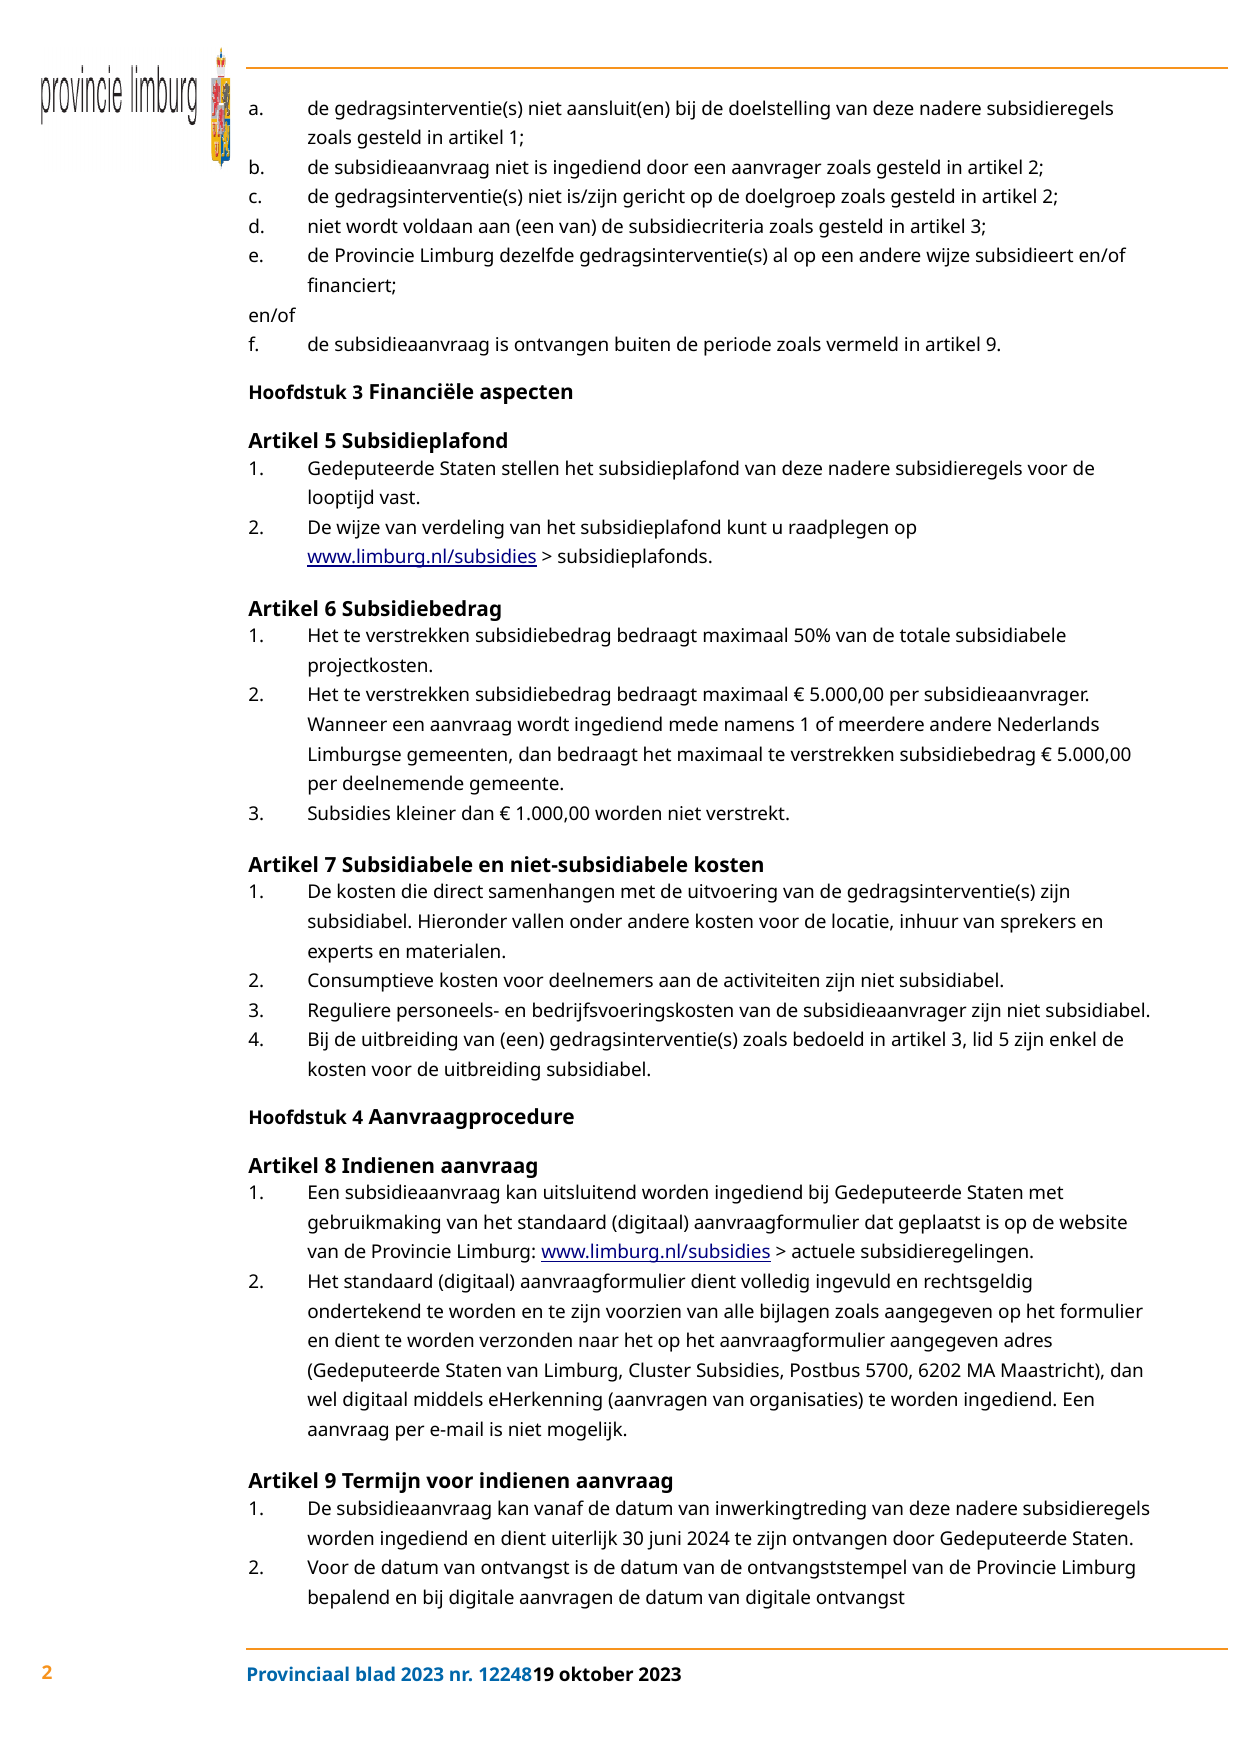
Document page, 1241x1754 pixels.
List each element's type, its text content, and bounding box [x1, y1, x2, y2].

list Bij de uitbreiding van (een) gedragsinterventie(s) zoals bedoeld in artikel 3, lid 5 zijn enkel de kosten voor de uitbreiding subsidiabel. [248, 1027, 1152, 1082]
list De wijze van verdeling van het subsidieplafond kunt u raadplegen op www.limburg.nl/subsidies > subsidieplafonds. [248, 514, 1152, 569]
list de subsidieaanvraag niet is ingediend door een aanvrager zoals gesteld in artikel 2; [248, 154, 1152, 180]
list Het te verstrekken subsidiebedrag bedraagt maximaal 50% van de totale subsidiabele projectkosten. [248, 622, 1152, 678]
text en/of [248, 302, 1152, 328]
picture [41, 47, 231, 172]
text Artikel 9 Termijn voor indienen aanvraag [248, 1467, 1152, 1495]
text Artikel 6 Subsidiebedrag [248, 594, 1152, 622]
list Een subsidieaanvraag kan uitsluitend worden ingediend bij Gedeputeerde Staten met gebruikmaking van het standaard (digitaal) aanvraagformulier dat geplaatst is op de website van de Provincie Limburg: www.limburg.nl/subsidies > actuele subsidieregelingen. [248, 1179, 1152, 1264]
list de gedragsinterventie(s) niet aansluit(en) bij de doelstelling van deze nadere subsidieregels zoals gesteld in artikel 1; [248, 95, 1152, 150]
list Consumptieve kosten voor deelnemers aan de activiteiten zijn niet subsidiabel. [248, 967, 1152, 993]
list Het standaard (digitaal) aanvraagformulier dient volledig ingevuld en rechtsgeldig ondertekend te worden en te zijn voorzien van alle bijlagen zoals aangegeven op het formulier en dient te worden verzonden naar het op het aanvraagformulier aangegeven adres (Gedeputeerde Staten van Limburg, Cluster Subsidies, Postbus 5700, 6202 MA Maastricht), dan wel digitaal middels eHerkenning (aanvragen van organisaties) te worden ingediend. Een aanvraag per e-mail is niet mogelijk. [248, 1268, 1152, 1442]
list Gedeputeerde Staten stellen het subsidieplafond van deze nadere subsidieregels voor de looptijd vast. [248, 455, 1152, 510]
list De kosten die direct samenhangen met de uitvoering van de gedragsinterventie(s) zijn subsidiabel. Hieronder vallen onder andere kosten voor de locatie, inhuur van sprekers en experts en materialen. [248, 879, 1152, 964]
text Artikel 5 Subsidieplafond [248, 426, 1152, 455]
list niet wordt voldaan aan (een van) de subsidiecriteria zoals gesteld in artikel 3; [248, 213, 1152, 239]
list Voor de datum van ontvangst is de datum van de ontvangststempel van de Provincie Limburg bepalend en bij digitale aanvragen de datum van digitale ontvangst [248, 1554, 1152, 1609]
list Het te verstrekken subsidiebedrag bedraagt maximaal € 5.000,00 per subsidieaanvrager. Wanneer een aanvraag wordt ingediend mede namens 1 of meerdere andere Nederlands Limburgse gemeenten, dan bedraagt het maximaal te verstrekken subsidiebedrag € 5.000,00 per deelnemende gemeente. [248, 682, 1152, 796]
text Hoofdstuk 4 Aanvraagprocedure [248, 1102, 1152, 1130]
list de gedragsinterventie(s) niet is/zijn gericht op de doelgroep zoals gesteld in artikel 2; [248, 183, 1152, 209]
list de Provincie Limburg dezelfde gedragsinterventie(s) al op een andere wijze subsidieert en/of financiert; [248, 243, 1152, 298]
list Subsidies kleiner dan € 1.000,00 worden niet verstrekt. [248, 800, 1152, 826]
list de subsidieaanvraag is ontvangen buiten de periode zoals vermeld in artikel 9. [248, 331, 1152, 357]
text Hoofdstuk 3 Financiële aspecten [248, 377, 1152, 406]
text Artikel 8 Indienen aanvraag [248, 1151, 1152, 1179]
list De subsidieaanvraag kan vanaf de datum van inwerkingtreding van deze nadere subsidieregels worden ingediend en dient uiterlijk 30 juni 2024 te zijn ontvangen door Gedeputeerde Staten. [248, 1495, 1152, 1550]
text Artikel 7 Subsidiabele en niet-subsidiabele kosten [248, 850, 1152, 879]
list Reguliere personeels- en bedrijfsvoeringskosten van de subsidieaanvrager zijn niet subsidiabel. [248, 997, 1152, 1023]
